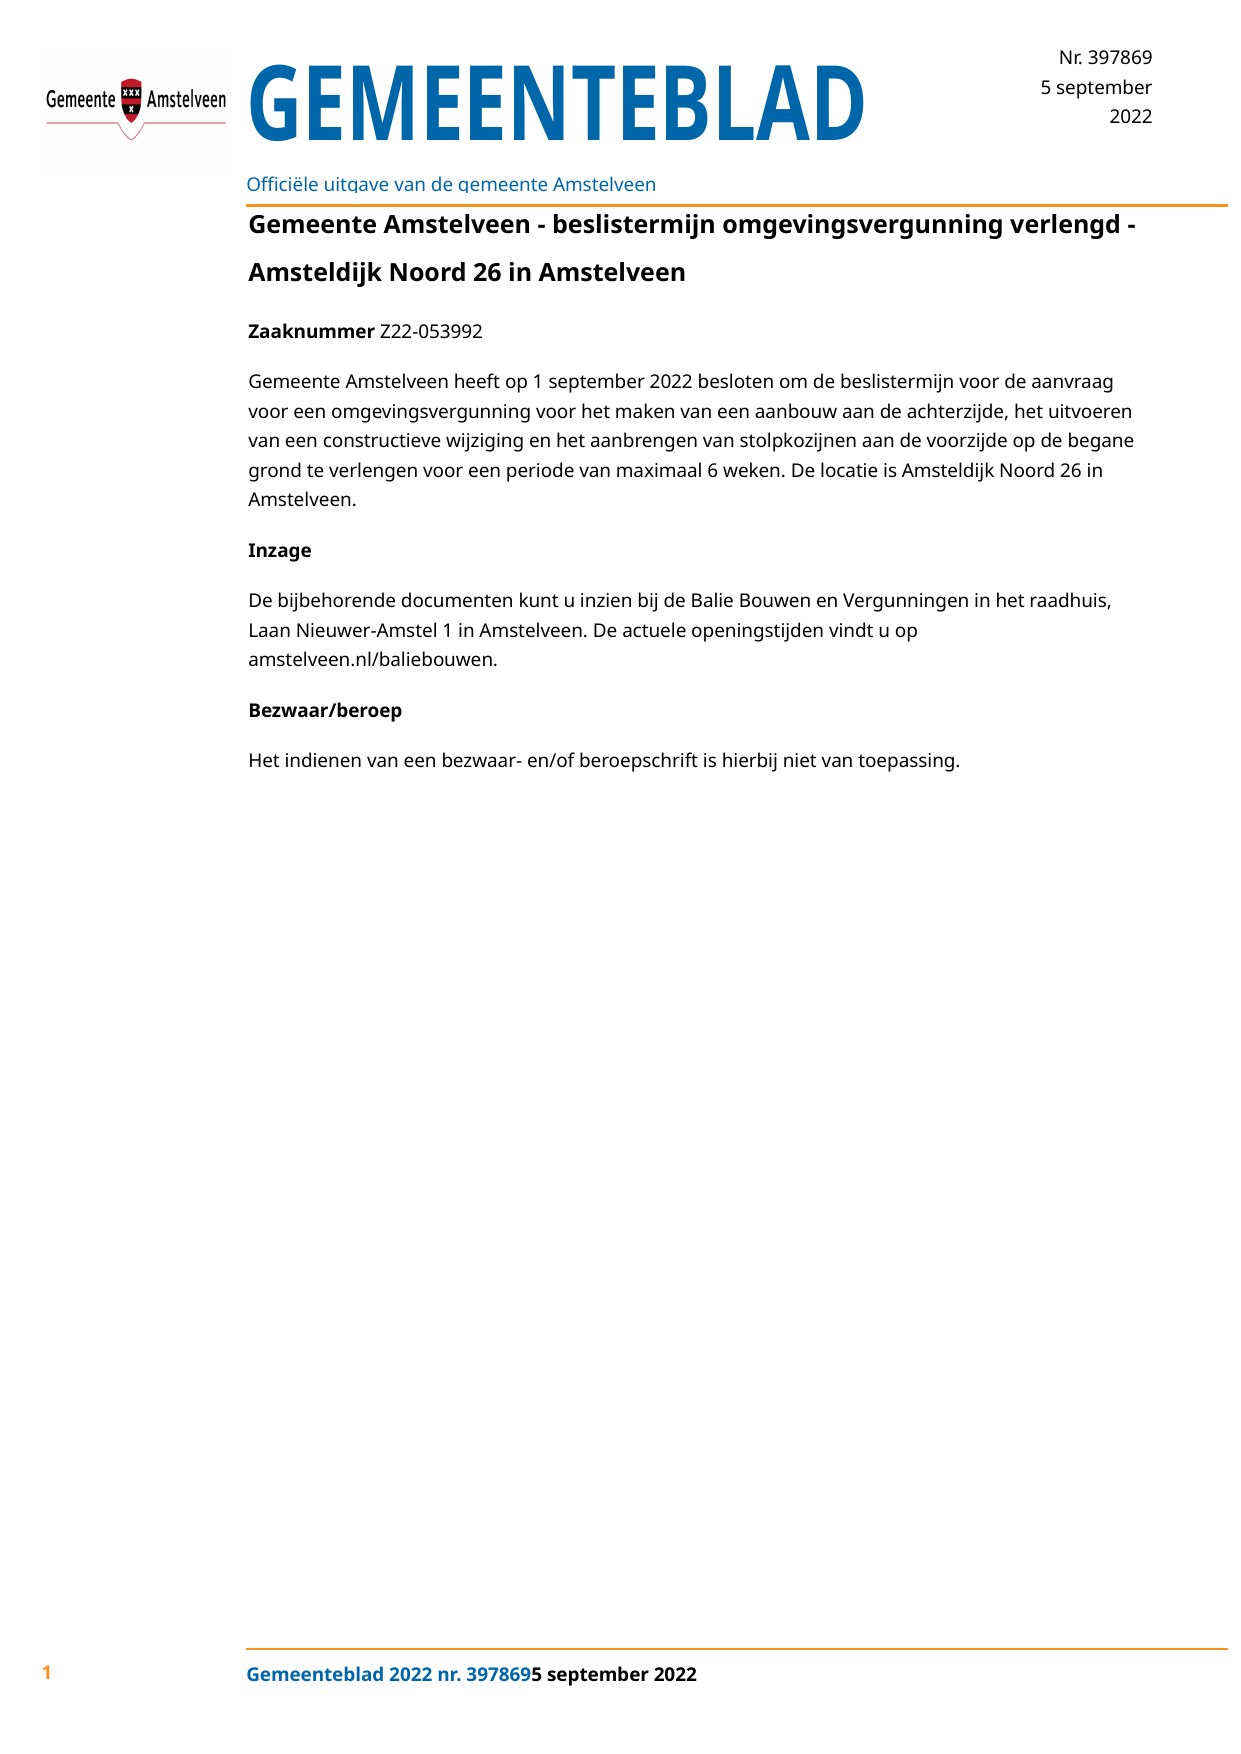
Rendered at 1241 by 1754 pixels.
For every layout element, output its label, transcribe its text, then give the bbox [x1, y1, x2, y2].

text De bijbehorende documenten kunt u inzien bij de Balie Bouwen en Vergunningen in het raadhuis, Laan Nieuwer-Amstel 1 in Amstelveen. De actuele openingstijden vindt u op amstelveen.nl/baliebouwen. [248, 587, 1152, 672]
picture [41, 47, 231, 172]
text Zaaknummer Z22-053992 [248, 318, 1152, 344]
text Gemeente Amstelveen heeft op 1 september 2022 besloten om de beslistermijn voor de aanvraag voor een omgevingsvergunning voor het maken van een aanbouw aan de achterzijde, het uitvoeren van een constructieve wijziging en het aanbrengen van stolpkozijnen aan de voorzijde op de begane grond te verlengen voor een periode van maximaal 6 weken. De locatie is Amsteldijk Noord 26 in Amstelveen. [248, 368, 1152, 512]
text Inzage [248, 537, 1152, 563]
text Het indienen van een bezwaar- en/of beroepschrift is hierbij niet van toepassing. [248, 747, 1152, 773]
text Gemeente Amstelveen - beslistermijn omgevingsvergunning verlengd - Amsteldijk Noord 26 in Amstelveen [248, 207, 1152, 288]
text Bezwaar/beroep [248, 697, 1152, 723]
